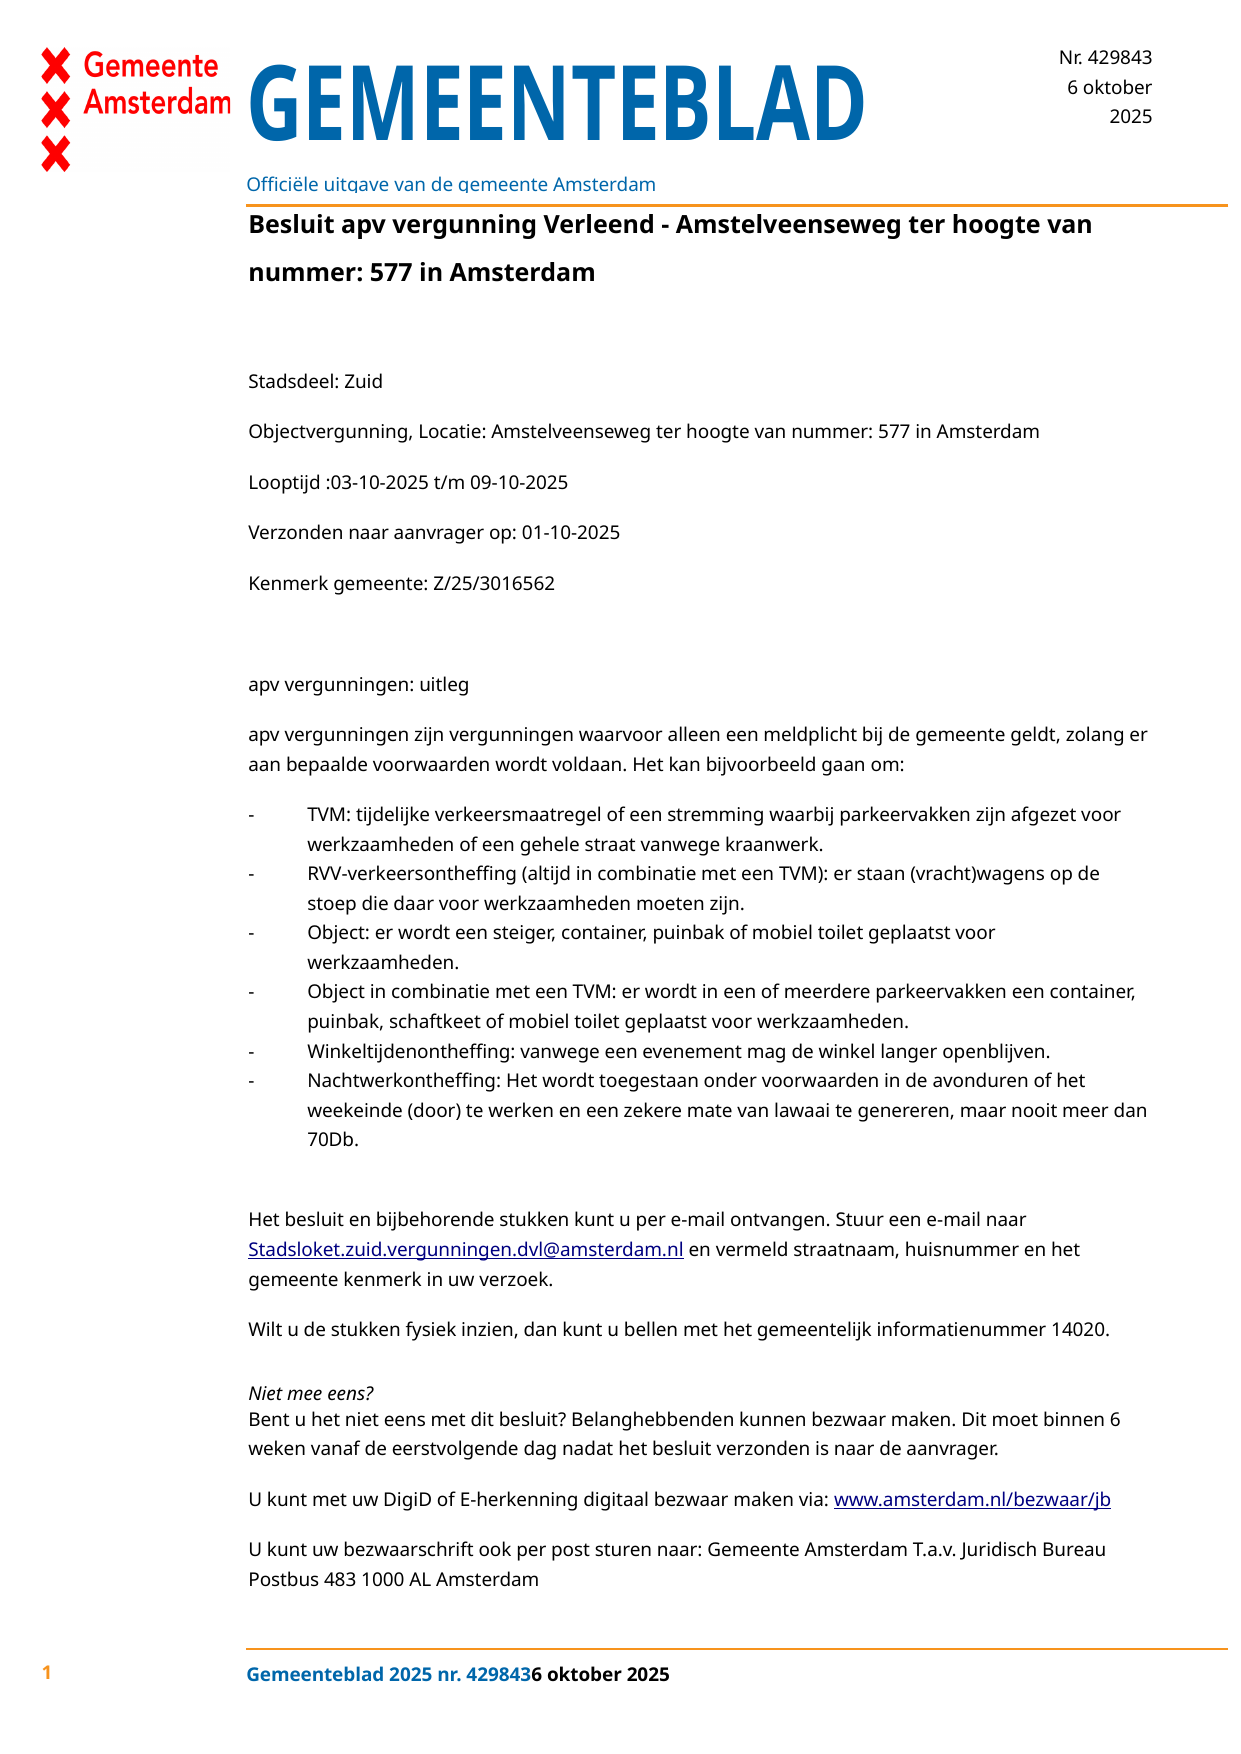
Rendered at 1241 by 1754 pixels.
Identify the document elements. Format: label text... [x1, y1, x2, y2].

list Object: er wordt een steiger, container, puinbak of mobiel toilet geplaatst voor werkzaamheden. [248, 919, 1152, 975]
text Het besluit en bijbehorende stukken kunt u per e-mail ontvangen. Stuur een e-mail naar Stadsloket.zuid.vergunningen.dvl@amsterdam.nl en vermeld straatnaam, huisnummer en het gemeente kenmerk in uw verzoek. [248, 1207, 1152, 1292]
picture [41, 47, 231, 172]
list TVM: tijdelijke verkeersmaatregel of een stremming waarbij parkeervakken zijn afgezet voor werkzaamheden of een gehele straat vanwege kraanwerk. [248, 801, 1152, 857]
list Winkeltijdenontheffing: vanwege een evenement mag de winkel langer openblijven. [248, 1038, 1152, 1064]
list RVV-verkeersontheffing (altijd in combinatie met een TVM): er staan (vracht)wagens op de stoep die daar voor werkzaamheden moeten zijn. [248, 860, 1152, 916]
text Objectvergunning, Locatie: Amstelveenseweg ter hoogte van nummer: 577 in Amsterdam [248, 419, 1152, 444]
text U kunt uw bezwaarschrift ook per post sturen naar: Gemeente Amsterdam T.a.v. Juridisch Bureau Postbus 483 1000 AL Amsterdam [248, 1536, 1152, 1592]
text apv vergunningen zijn vergunningen waarvoor alleen een meldplicht bij de gemeente geldt, zolang er aan bepaalde voorwaarden wordt voldaan. Het kan bijvoorbeeld gaan om: [248, 721, 1152, 777]
text Stadsdeel: Zuid [248, 368, 1152, 394]
text Kenmerk gemeente: Z/25/3016562 [248, 570, 1152, 596]
list Nachtwerkontheffing: Het wordt toegestaan onder voorwaarden in de avonduren of het weekeinde (door) te werken en een zekere mate van lawaai te genereren, maar nooit meer dan 70Db. [248, 1067, 1152, 1152]
text Verzonden naar aanvrager op: 01-10-2025 [248, 519, 1152, 545]
text Besluit apv vergunning Verleend - Amstelveenseweg ter hoogte van nummer: 577 in Amsterdam [248, 207, 1152, 288]
text apv vergunningen: uitleg [248, 671, 1152, 697]
text Wilt u de stukken fysiek inzien, dan kunt u bellen met het gemeentelijk informatienummer 14020. [248, 1316, 1152, 1342]
text Niet mee eens? [248, 1380, 1152, 1406]
text Bent u het niet eens met dit besluit? Belanghebbenden kunnen bezwaar maken. Dit moet binnen 6 weken vanaf de eerstvolgende dag nadat het besluit verzonden is naar de aanvrager. [248, 1406, 1152, 1461]
text U kunt met uw DigiD of E-herkenning digitaal bezwaar maken via: www.amsterdam.nl/bezwaar/jb [248, 1486, 1152, 1512]
text Looptijd :03-10-2025 t/m 09-10-2025 [248, 469, 1152, 495]
list Object in combinatie met een TVM: er wordt in een of meerdere parkeervakken een container, puinbak, schaftkeet of mobiel toilet geplaatst voor werkzaamheden. [248, 979, 1152, 1034]
